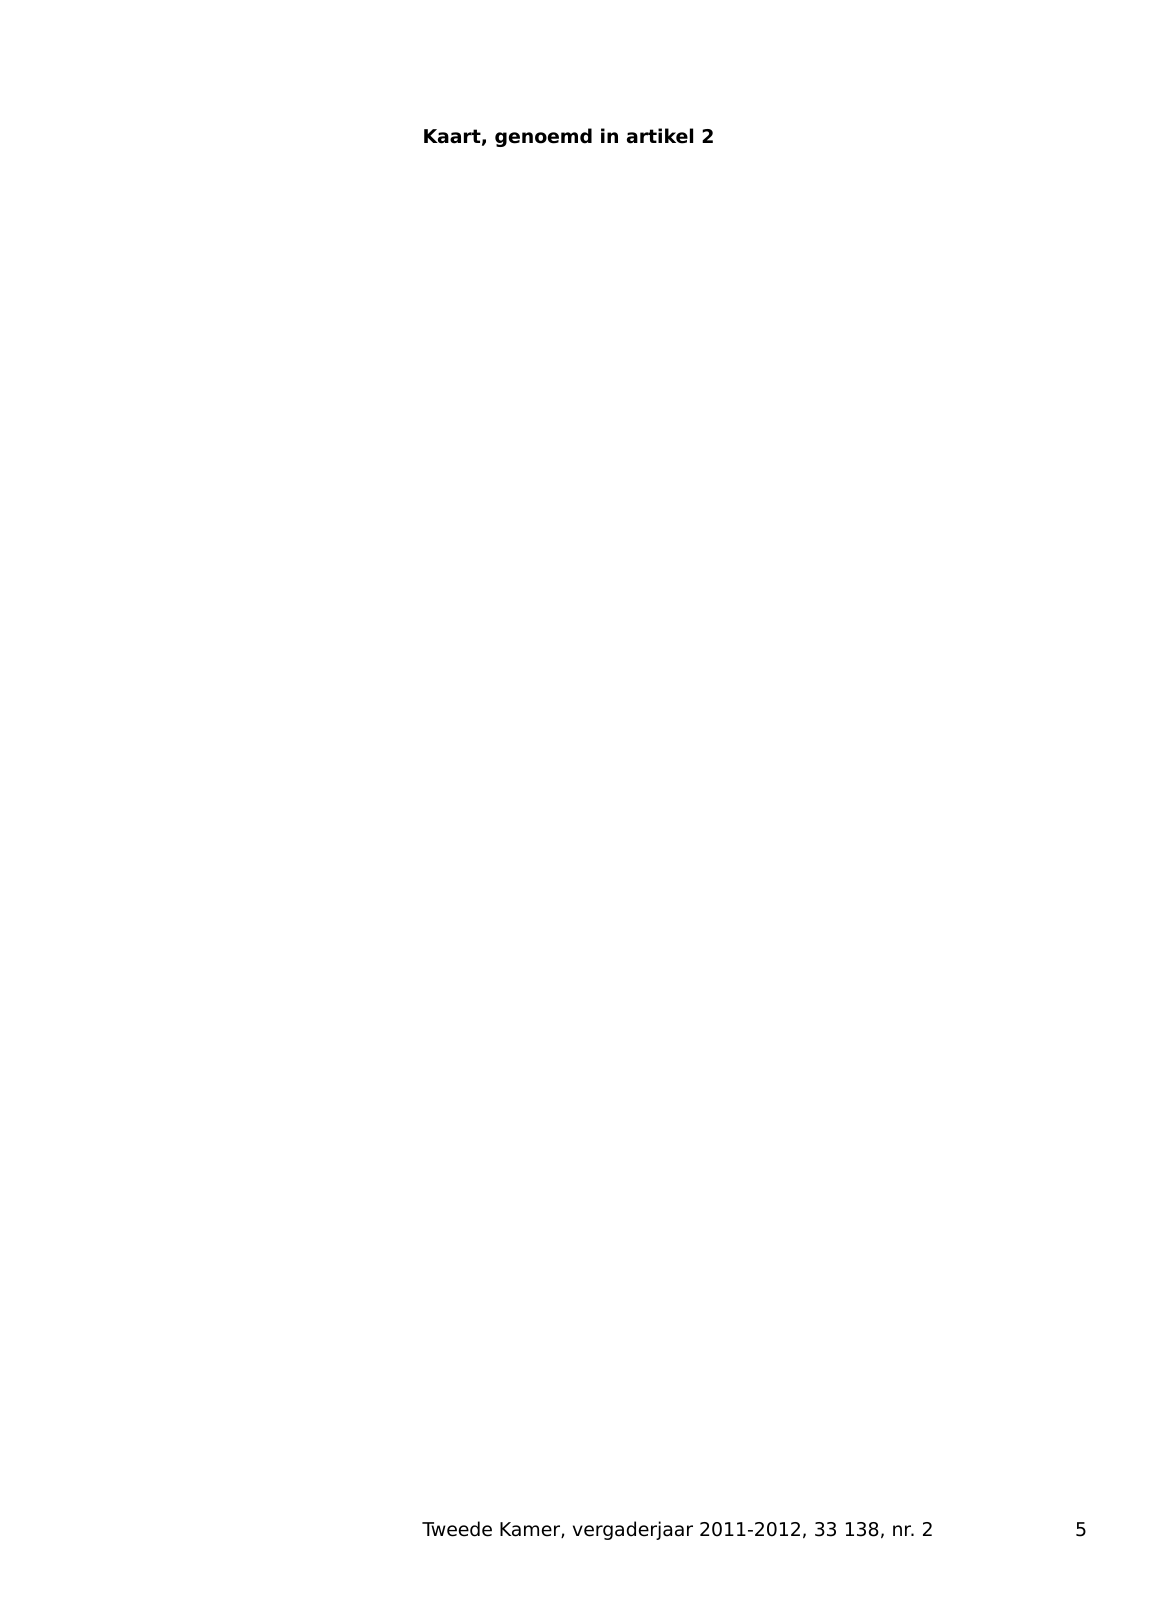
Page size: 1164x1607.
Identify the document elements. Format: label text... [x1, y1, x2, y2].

subtitle Kaart, genoemd in artikel 2 [77, 126, 1087, 148]
